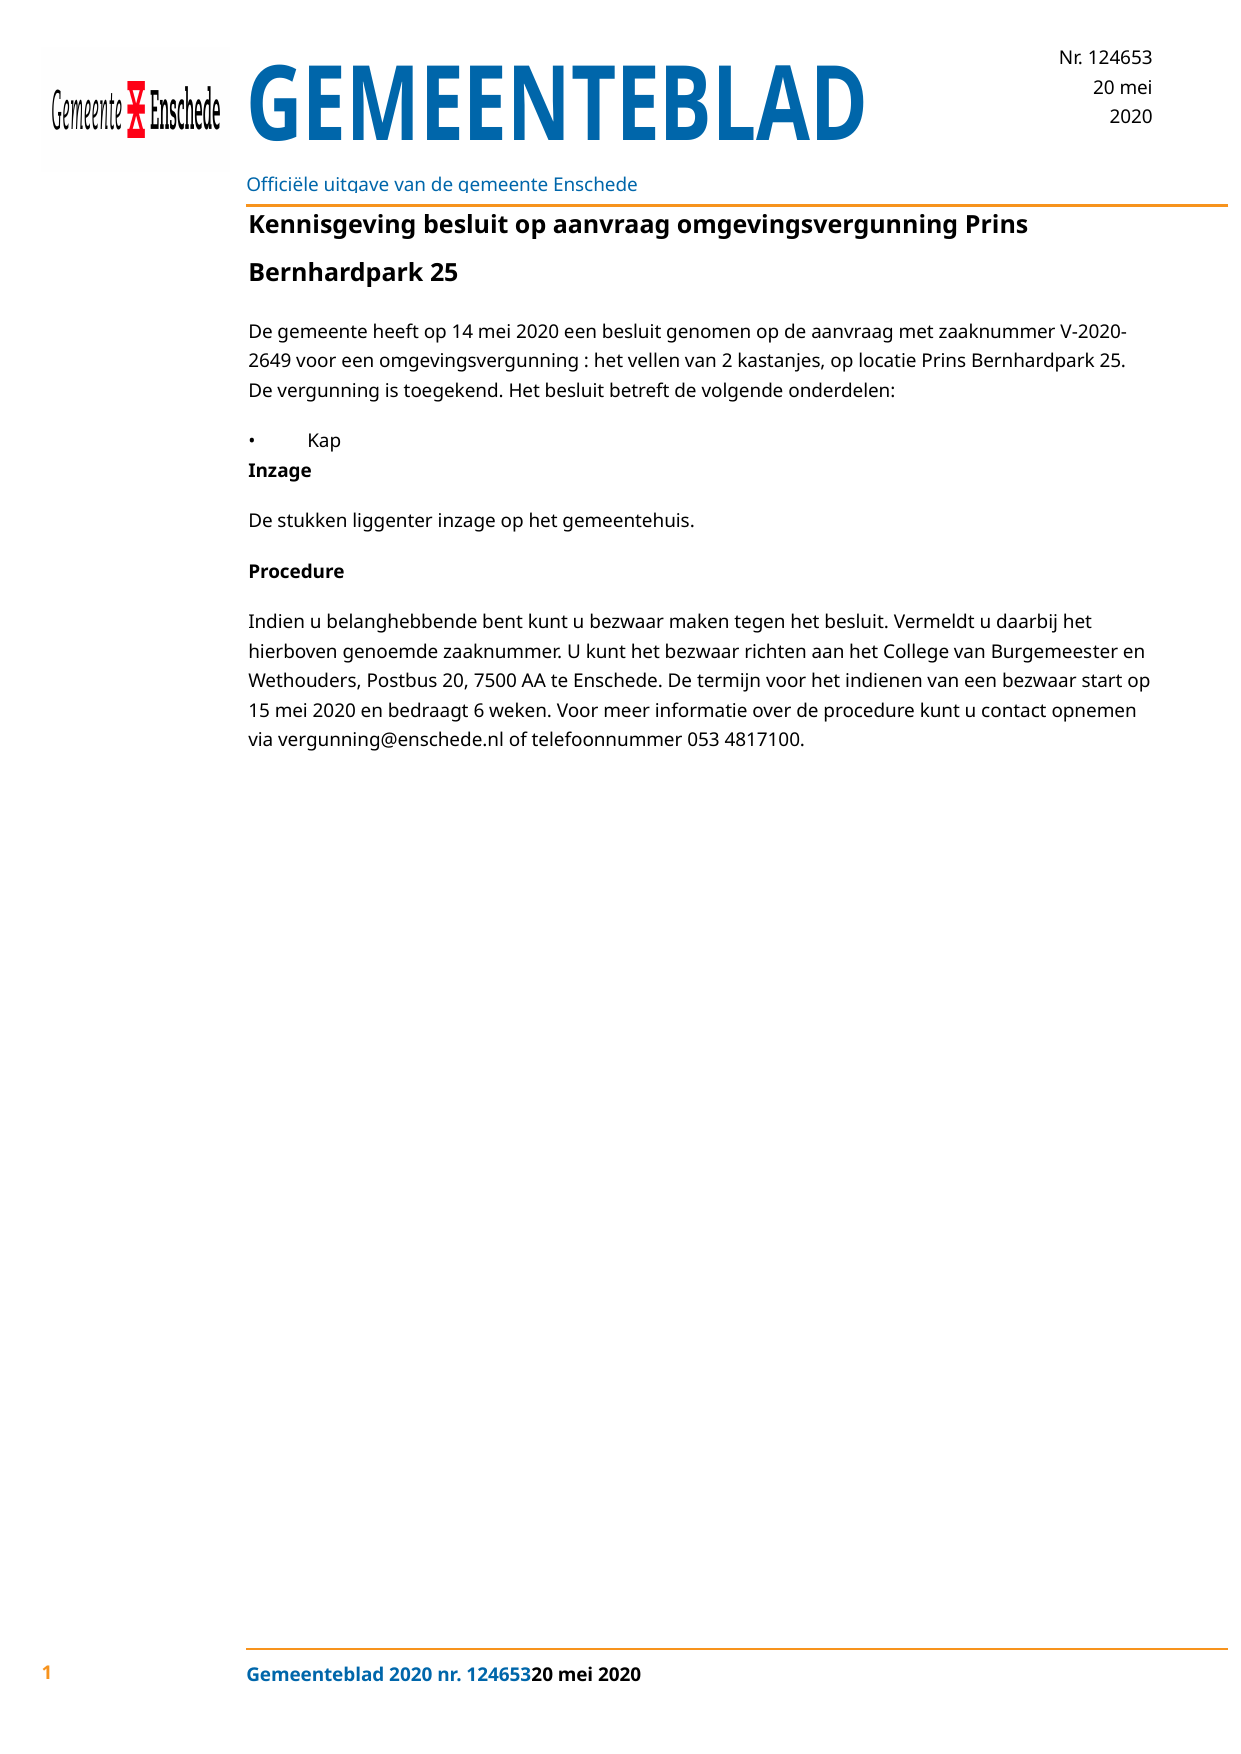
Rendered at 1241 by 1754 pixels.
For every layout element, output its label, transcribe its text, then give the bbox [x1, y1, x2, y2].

text De gemeente heeft op 14 mei 2020 een besluit genomen op de aanvraag met zaaknummer V-2020-2649 voor een omgevingsvergunning : het vellen van 2 kastanjes, op locatie Prins Bernhardpark 25. De vergunning is toegekend. Het besluit betreft de volgende onderdelen: [248, 318, 1152, 403]
list Kap [248, 427, 1152, 453]
picture [41, 47, 231, 172]
text Procedure [248, 558, 1152, 584]
text Indien u belanghebbende bent kunt u bezwaar maken tegen het besluit. Vermeldt u daarbij het hierboven genoemde zaaknummer. U kunt het bezwaar richten aan het College van Burgemees­ter en Wethouders, Postbus 20, 7500 AA te Enschede. De termijn voor het indienen van een bezwaar start op 15 mei 2020 en bedraagt 6 weken. Voor meer informatie over de procedure kunt u contact opnemen via vergunning@enschede.nl of telefoonnummer 053 4817100. [248, 608, 1152, 752]
text Kennisgeving besluit op aanvraag omgevingsvergunning Prins Bernhardpark 25 [248, 207, 1152, 288]
text Inzage [248, 457, 1152, 483]
text De stukken liggenter inzage op het gemeentehuis. [248, 507, 1152, 533]
